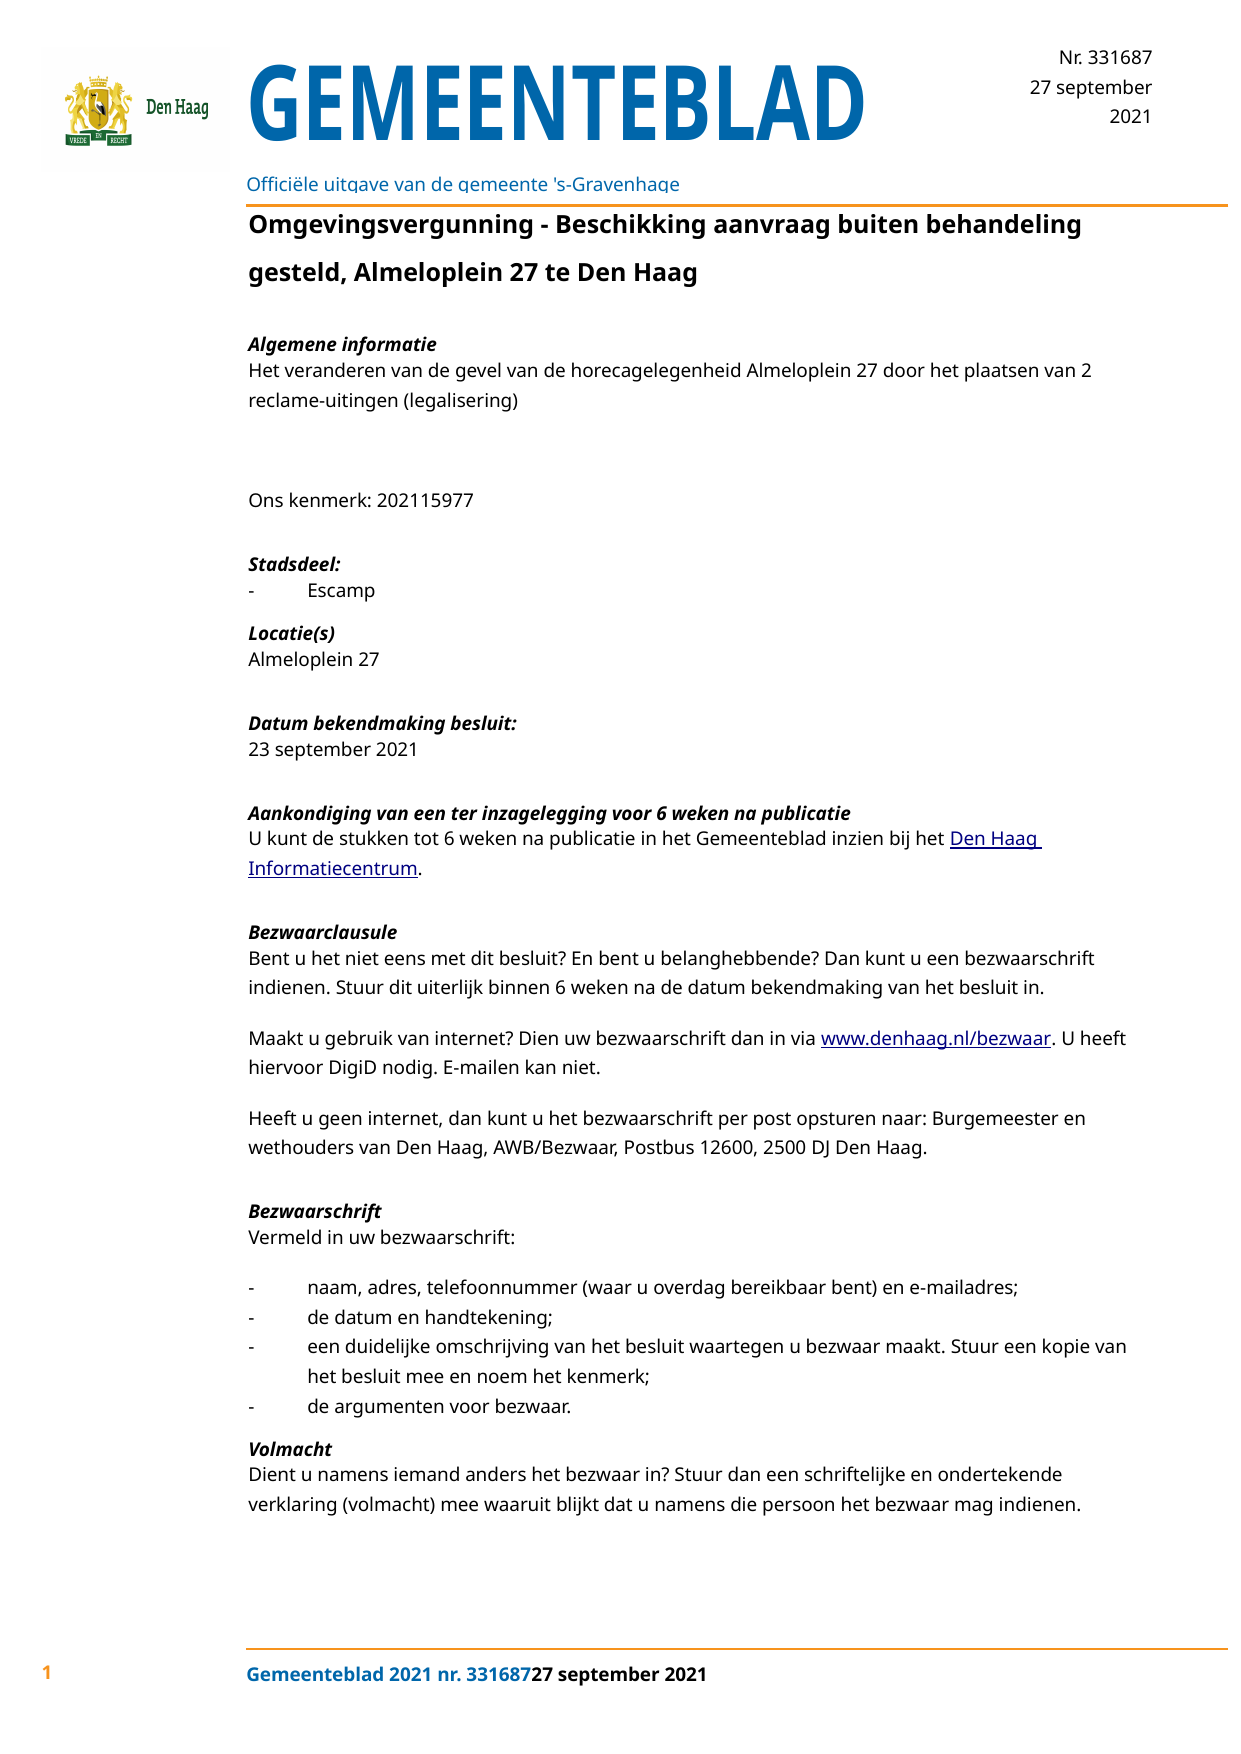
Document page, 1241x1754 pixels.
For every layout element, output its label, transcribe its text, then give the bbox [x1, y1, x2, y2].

text 23 september 2021 [248, 736, 1152, 762]
text Het veranderen van de gevel van de horecagelegenheid Almeloplein 27 door het plaatsen van 2 reclame-uitingen (legalisering) [248, 357, 1152, 412]
list de argumenten voor bezwaar. [248, 1393, 1152, 1418]
list naam, adres, telefoonnummer (waar u overdag bereikbaar bent) en e-mailadres; [248, 1274, 1152, 1300]
text Vermeld in uw bezwaarschrift: [248, 1224, 1152, 1250]
text U kunt de stukken tot 6 weken na publicatie in het Gemeenteblad inzien bij het Den Haag Informatiecentrum. [248, 826, 1152, 881]
text Stadsdeel: [248, 552, 1152, 577]
text Bezwaarschrift [248, 1198, 1152, 1224]
text Almeloplein 27 [248, 646, 1152, 672]
text Omgevingsvergunning - Beschikking aanvraag buiten behandeling gesteld, Almeloplein 27 te Den Haag [248, 207, 1152, 288]
text Maakt u gebruik van internet? Dien uw bezwaarschrift dan in via www.denhaag.nl/bezwaar. U heeft hiervoor DigiD nodig. E-mailen kan niet. [248, 1025, 1152, 1080]
text Bezwaarclausule [248, 919, 1152, 945]
text Algemene informatie [248, 331, 1152, 357]
text Dient u namens iemand anders het bezwaar in? Stuur dan een schriftelijke en ondertekende verklaring (volmacht) mee waaruit blijkt dat u namens die persoon het bezwaar mag indienen. [248, 1462, 1152, 1517]
text Heeft u geen internet, dan kunt u het bezwaarschrift per post opsturen naar: Burgemeester en wethouders van Den Haag, AWB/Bezwaar, Postbus 12600, 2500 DJ Den Haag. [248, 1105, 1152, 1160]
list Escamp [248, 577, 1152, 603]
list een duidelijke omschrijving van het besluit waartegen u bezwaar maakt. Stuur een kopie van het besluit mee en noem het kenmerk; [248, 1334, 1152, 1389]
text Aankondiging van een ter inzagelegging voor 6 weken na publicatie [248, 800, 1152, 826]
text Bent u het niet eens met dit besluit? En bent u belanghebbende? Dan kunt u een bezwaarschrift indienen. Stuur dit uiterlijk binnen 6 weken na de datum bekendmaking van het besluit in. [248, 945, 1152, 1000]
picture [41, 47, 231, 172]
text Ons kenmerk: 202115977 [248, 488, 1152, 513]
text Locatie(s) [248, 620, 1152, 646]
text Volmacht [248, 1436, 1152, 1462]
text Datum bekendmaking besluit: [248, 710, 1152, 736]
list de datum en handtekening; [248, 1304, 1152, 1330]
